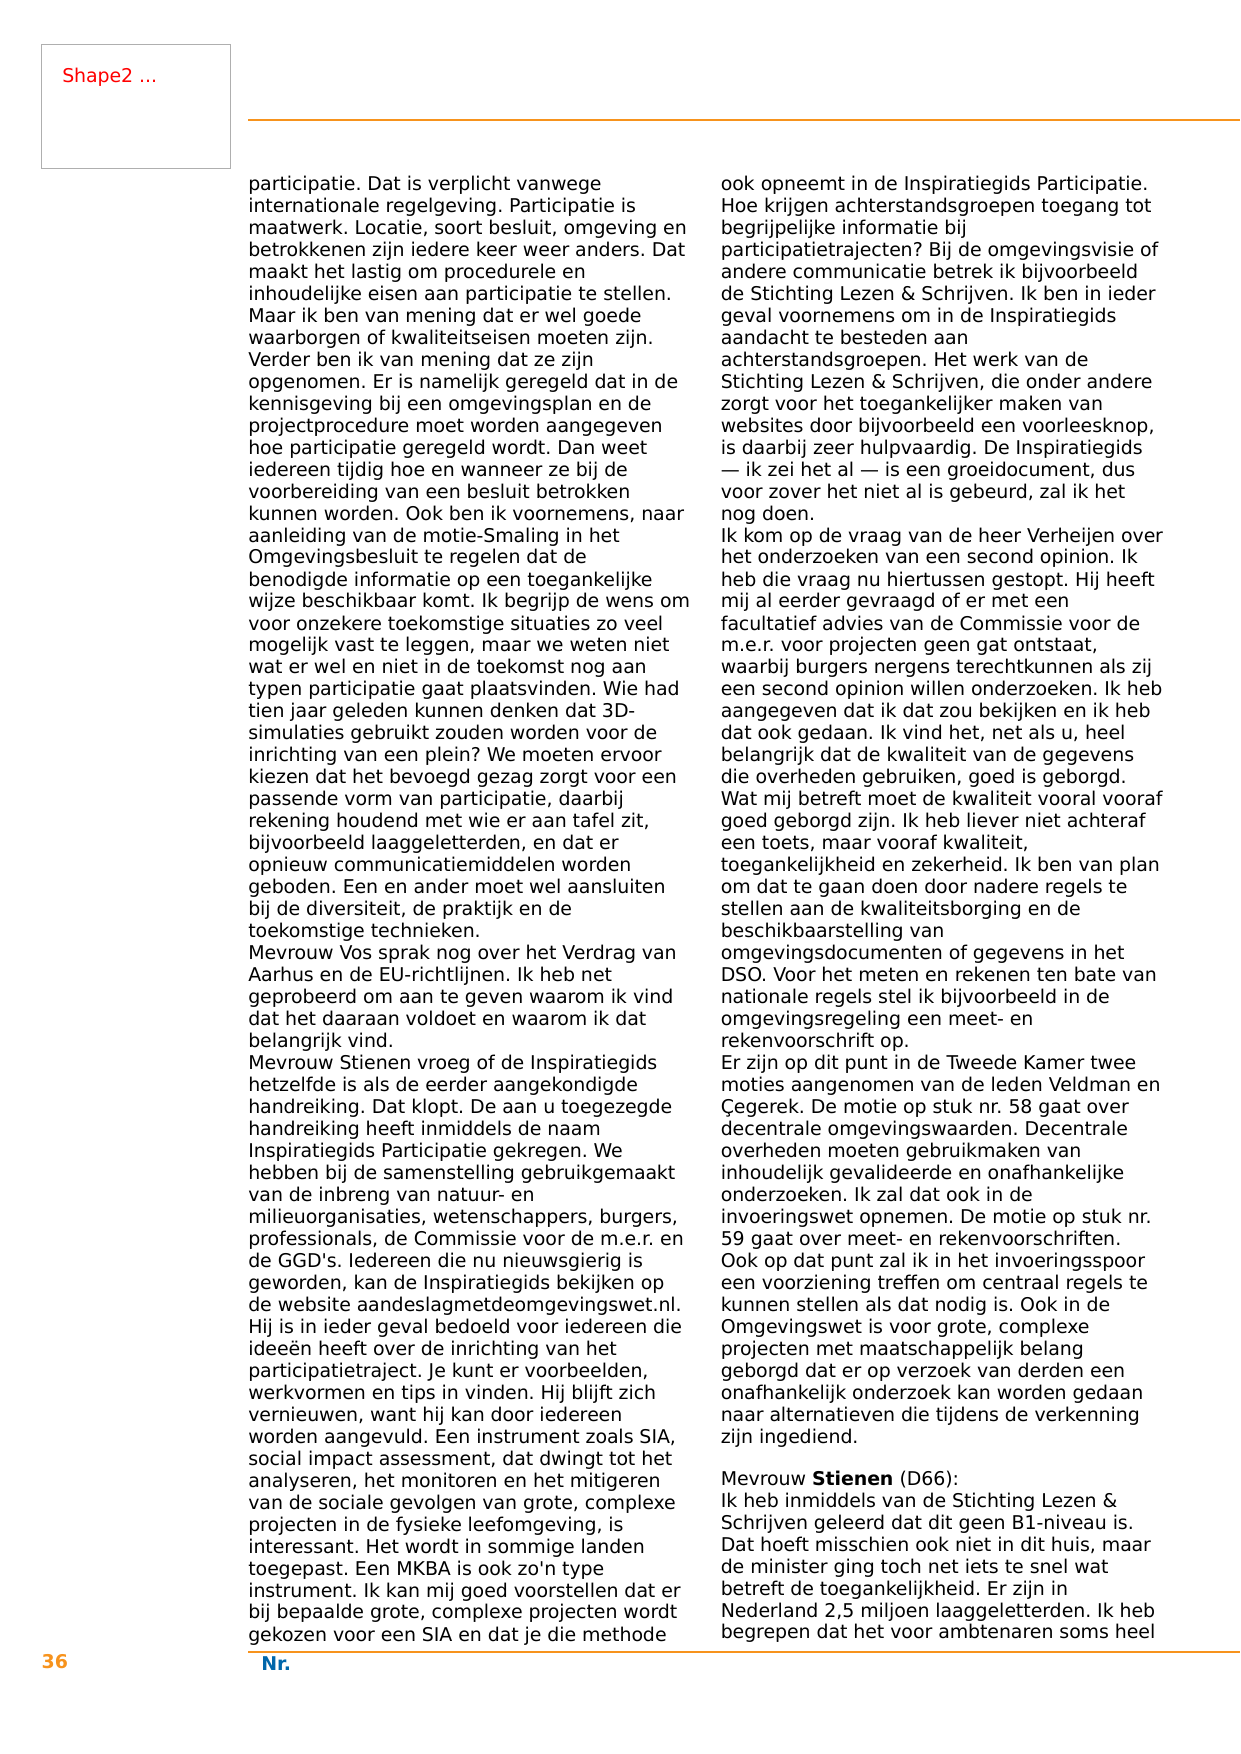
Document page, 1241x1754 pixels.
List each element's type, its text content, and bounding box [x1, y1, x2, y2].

text ook opneemt in de Inspiratiegids Participatie. [721, 173, 1163, 195]
text Mevrouw Vos sprak nog over het Verdrag van Aarhus en de EU-richtlijnen. Ik heb net geprobeerd om aan te geven waarom ik vind dat het daaraan voldoet en waarom ik dat belangrijk vind. [248, 942, 691, 1052]
text Er zijn op dit punt in de Tweede Kamer twee moties aangenomen van de leden Veldman en Çegerek. De motie op stuk nr. 58 gaat over decentrale omgevingswaarden. Decentrale overheden moeten gebruikmaken van inhoudelijk gevalideerde en onafhankelijke onderzoeken. Ik zal dat ook in de invoeringswet opnemen. De motie op stuk nr. 59 gaat over meet- en rekenvoorschriften. Ook op dat punt zal ik in het invoeringsspoor een voorziening treffen om centraal regels te kunnen stellen als dat nodig is. Ook in de Omgevingswet is voor grote, complexe projecten met maatschappelijk belang geborgd dat er op verzoek van derden een onafhankelijk onderzoek kan worden gedaan naar alternatieven die tijdens de verkenning zijn ingediend. [721, 1052, 1163, 1448]
text Mevrouw Stienen (D66): [721, 1468, 1163, 1489]
text Mevrouw Stienen vroeg of de Inspiratiegids hetzelfde is als de eerder aangekondigde handreiking. Dat klopt. De aan u toegezegde handreiking heeft inmiddels de naam Inspiratiegids Participatie gekregen. We hebben bij de samenstelling gebruikgemaakt van de inbreng van natuur- en milieuorganisaties, wetenschappers, burgers, professionals, de Commissie voor de m.e.r. en de GGD's. Iedereen die nu nieuwsgierig is geworden, kan de Inspiratiegids bekijken op de website aandeslagmetdeomgevingswet.nl. Hij is in ieder geval bedoeld voor iedereen die ideeën heeft over de inrichting van het participatietraject. Je kunt er voorbeelden, werkvormen en tips in vinden. Hij blijft zich vernieuwen, want hij kan door iedereen worden aangevuld. Een instrument zoals SIA, social impact assessment, dat dwingt tot het analyseren, het monitoren en het mitigeren van de sociale gevolgen van grote, complexe projecten in de fysieke leefomgeving, is interessant. Het wordt in sommige landen toegepast. Een MKBA is ook zo'n type instrument. Ik kan mij goed voorstellen dat er bij bepaalde grote, complexe projecten wordt gekozen voor een SIA en dat je die methode [248, 1052, 691, 1645]
text participatie. Dat is verplicht vanwege internationale regelgeving. Participatie is maatwerk. Locatie, soort besluit, omgeving en betrokkenen zijn iedere keer weer anders. Dat maakt het lastig om procedurele en inhoudelijke eisen aan participatie te stellen. Maar ik ben van mening dat er wel goede waarborgen of kwaliteitseisen moeten zijn. Verder ben ik van mening dat ze zijn opgenomen. Er is namelijk geregeld dat in de kennisgeving bij een omgevingsplan en de projectprocedure moet worden aangegeven hoe participatie geregeld wordt. Dan weet iedereen tijdig hoe en wanneer ze bij de voorbereiding van een besluit betrokken kunnen worden. Ook ben ik voornemens, naar aanleiding van de motie-Smaling in het Omgevingsbesluit te regelen dat de benodigde informatie op een toegankelijke wijze beschikbaar komt. Ik begrijp de wens om voor onzekere toekomstige situaties zo veel mogelijk vast te leggen, maar we weten niet wat er wel en niet in de toekomst nog aan typen participatie gaat plaatsvinden. Wie had tien jaar geleden kunnen denken dat 3D-simulaties gebruikt zouden worden voor de inrichting van een plein? We moeten ervoor kiezen dat het bevoegd gezag zorgt voor een passende vorm van participatie, daarbij rekening houdend met wie er aan tafel zit, bijvoorbeeld laaggeletterden, en dat er opnieuw communicatiemiddelen worden geboden. Een en ander moet wel aansluiten bij de diversiteit, de praktijk en de toekomstige technieken. [248, 173, 691, 942]
text Ik heb inmiddels van de Stichting Lezen & Schrijven geleerd dat dit geen B1-niveau is. Dat hoeft misschien ook niet in dit huis, maar de minister ging toch net iets te snel wat betreft de toegankelijkheid. Er zijn in Nederland 2,5 miljoen laaggeletterden. Ik heb begrepen dat het voor ambtenaren soms heel [721, 1489, 1163, 1643]
text Ik kom op de vraag van de heer Verheijen over het onderzoeken van een second opinion. Ik heb die vraag nu hiertussen gestopt. Hij heeft mij al eerder gevraagd of er met een facultatief advies van de Commissie voor de m.e.r. voor projecten geen gat ontstaat, waarbij burgers nergens terechtkunnen als zij een second opinion willen onderzoeken. Ik heb aangegeven dat ik dat zou bekijken en ik heb dat ook gedaan. Ik vind het, net als u, heel belangrijk dat de kwaliteit van de gegevens die overheden gebruiken, goed is geborgd. Wat mij betreft moet de kwaliteit vooral vooraf goed geborgd zijn. Ik heb liever niet achteraf een toets, maar vooraf kwaliteit, toegankelijkheid en zekerheid. Ik ben van plan om dat te gaan doen door nadere regels te stellen aan de kwaliteitsborging en de beschikbaarstelling van omgevingsdocumenten of gegevens in het DSO. Voor het meten en rekenen ten bate van nationale regels stel ik bijvoorbeeld in de omgevingsregeling een meet- en rekenvoorschrift op. [721, 524, 1163, 1052]
text Hoe krijgen achterstandsgroepen toegang tot begrijpelijke informatie bij participatietrajecten? Bij de omgevingsvisie of andere communicatie betrek ik bijvoorbeeld de Stichting Lezen & Schrijven. Ik ben in ieder geval voornemens om in de Inspiratiegids aandacht te besteden aan achterstandsgroepen. Het werk van de Stichting Lezen & Schrijven, die onder andere zorgt voor het toegankelijker maken van websites door bijvoorbeeld een voorleesknop, is daarbij zeer hulpvaardig. De Inspiratiegids — ik zei het al — is een groeidocument, dus voor zover het niet al is gebeurd, zal ik het nog doen. [721, 195, 1163, 524]
